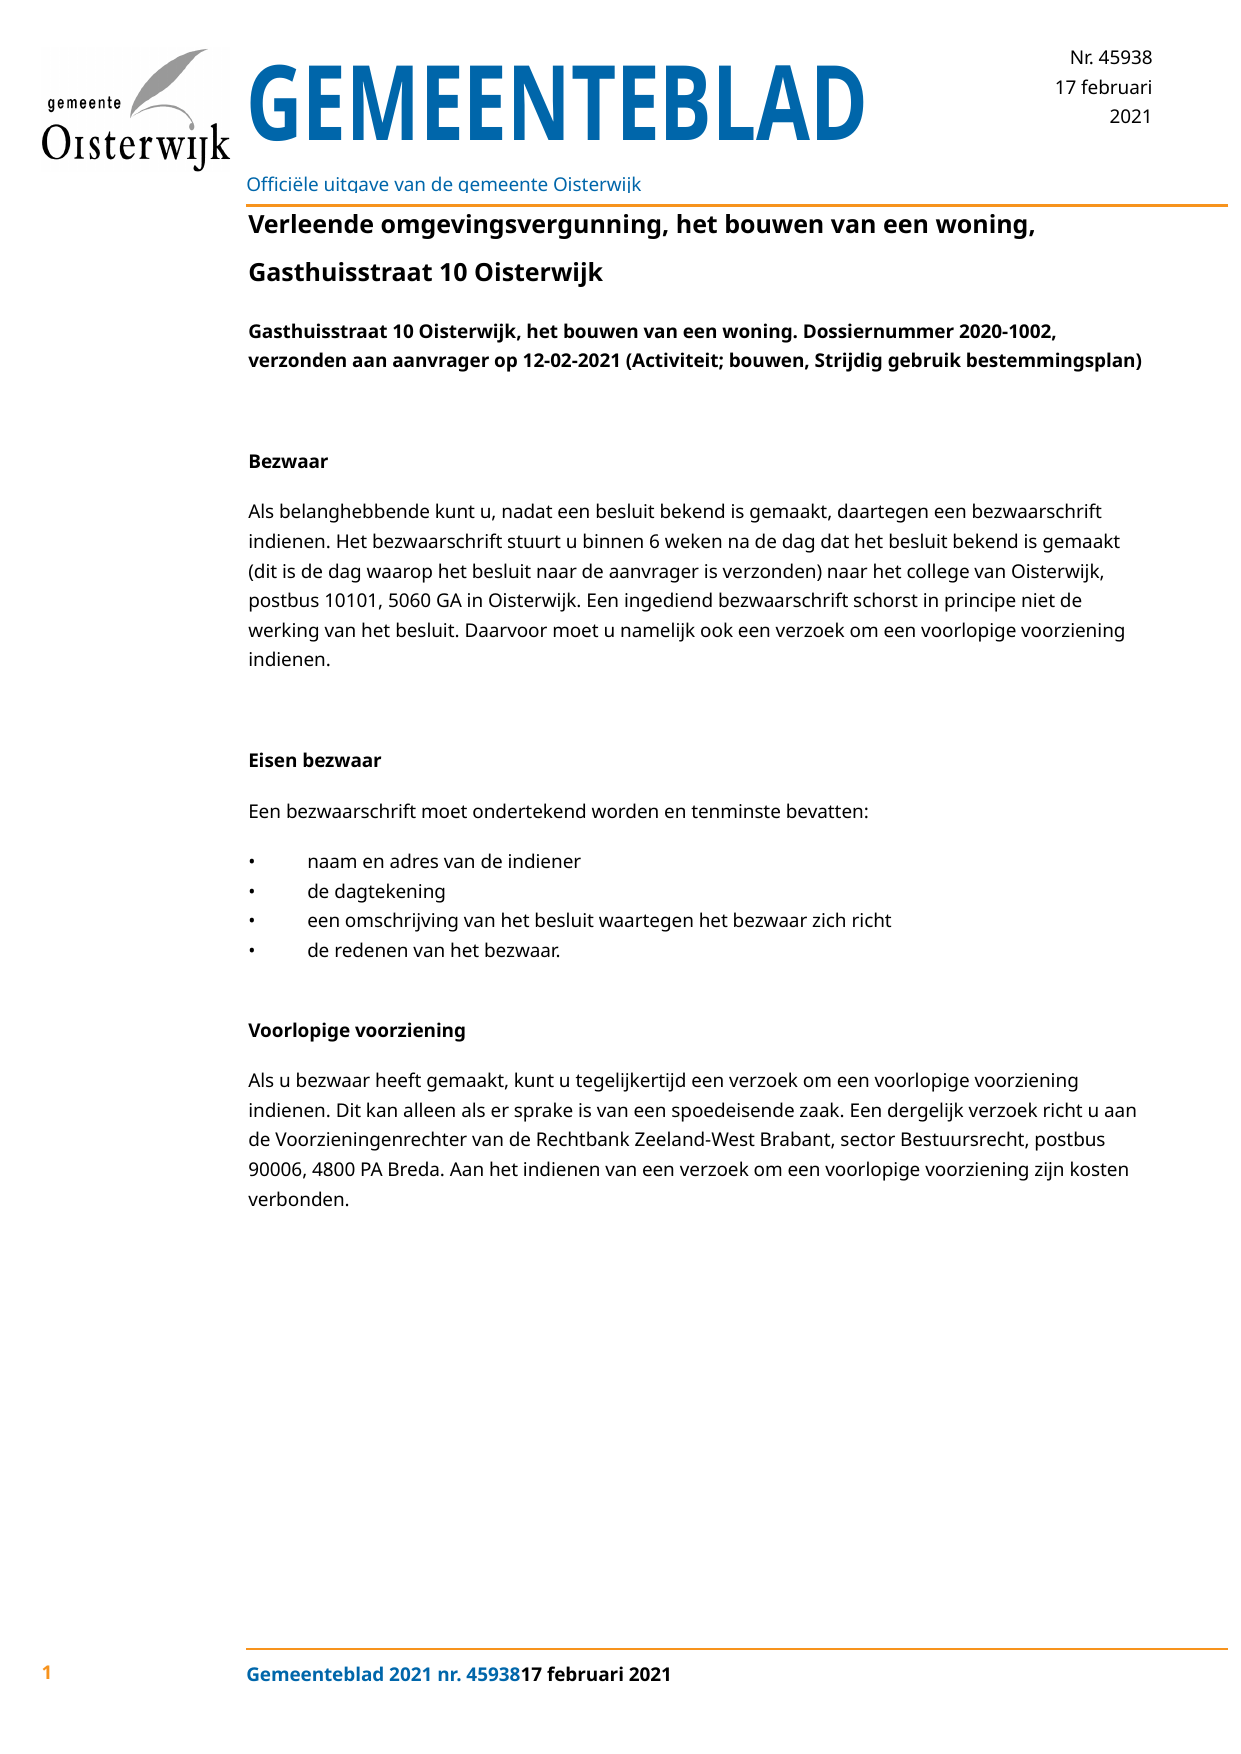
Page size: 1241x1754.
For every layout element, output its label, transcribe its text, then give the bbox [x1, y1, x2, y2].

list naam en adres van de indiener [248, 848, 1152, 874]
picture [41, 47, 231, 172]
text Verleende omgevingsvergunning, het bouwen van een woning, Gasthuisstraat 10 Oisterwijk [248, 207, 1152, 288]
text Als belanghebbende kunt u, nadat een besluit bekend is gemaakt, daartegen een bezwaarschrift indienen. Het bezwaarschrift stuurt u binnen 6 weken na de dag dat het besluit bekend is gemaakt (dit is de dag waarop het besluit naar de aanvrager is verzonden) naar het college van Oisterwijk, postbus 10101, 5060 GA in Oisterwijk. Een ingediend bezwaarschrift schorst in principe niet de werking van het besluit. Daarvoor moet u namelijk ook een verzoek om een voorlopige voorziening indienen. [248, 499, 1152, 672]
text Gasthuisstraat 10 Oisterwijk, het bouwen van een woning. Dossiernummer 2020-1002, verzonden aan aanvrager op 12-02-2021 (Activiteit; bouwen, Strijdig gebruik bestemmingsplan) [248, 318, 1152, 373]
list de redenen van het bezwaar. [248, 937, 1152, 963]
text Voorlopige voorziening [248, 1017, 1152, 1043]
list een omschrijving van het besluit waartegen het bezwaar zich richt [248, 907, 1152, 933]
text Als u bezwaar heeft gemaakt, kunt u tegelijkertijd een verzoek om een voorlopige voorziening indienen. Dit kan alleen als er sprake is van een spoedeisende zaak. Een dergelijk verzoek richt u aan de Voorzieningenrechter van de Rechtbank Zeeland-West Brabant, sector Bestuursrecht, postbus 90006, 4800 PA Breda. Aan het indienen van een verzoek om een voorlopige voorziening zijn kosten verbonden. [248, 1067, 1152, 1212]
list de dagtekening [248, 878, 1152, 904]
text Een bezwaarschrift moet ondertekend worden en tenminste bevatten: [248, 798, 1152, 824]
text Bezwaar [248, 448, 1152, 474]
text Eisen bezwaar [248, 747, 1152, 773]
